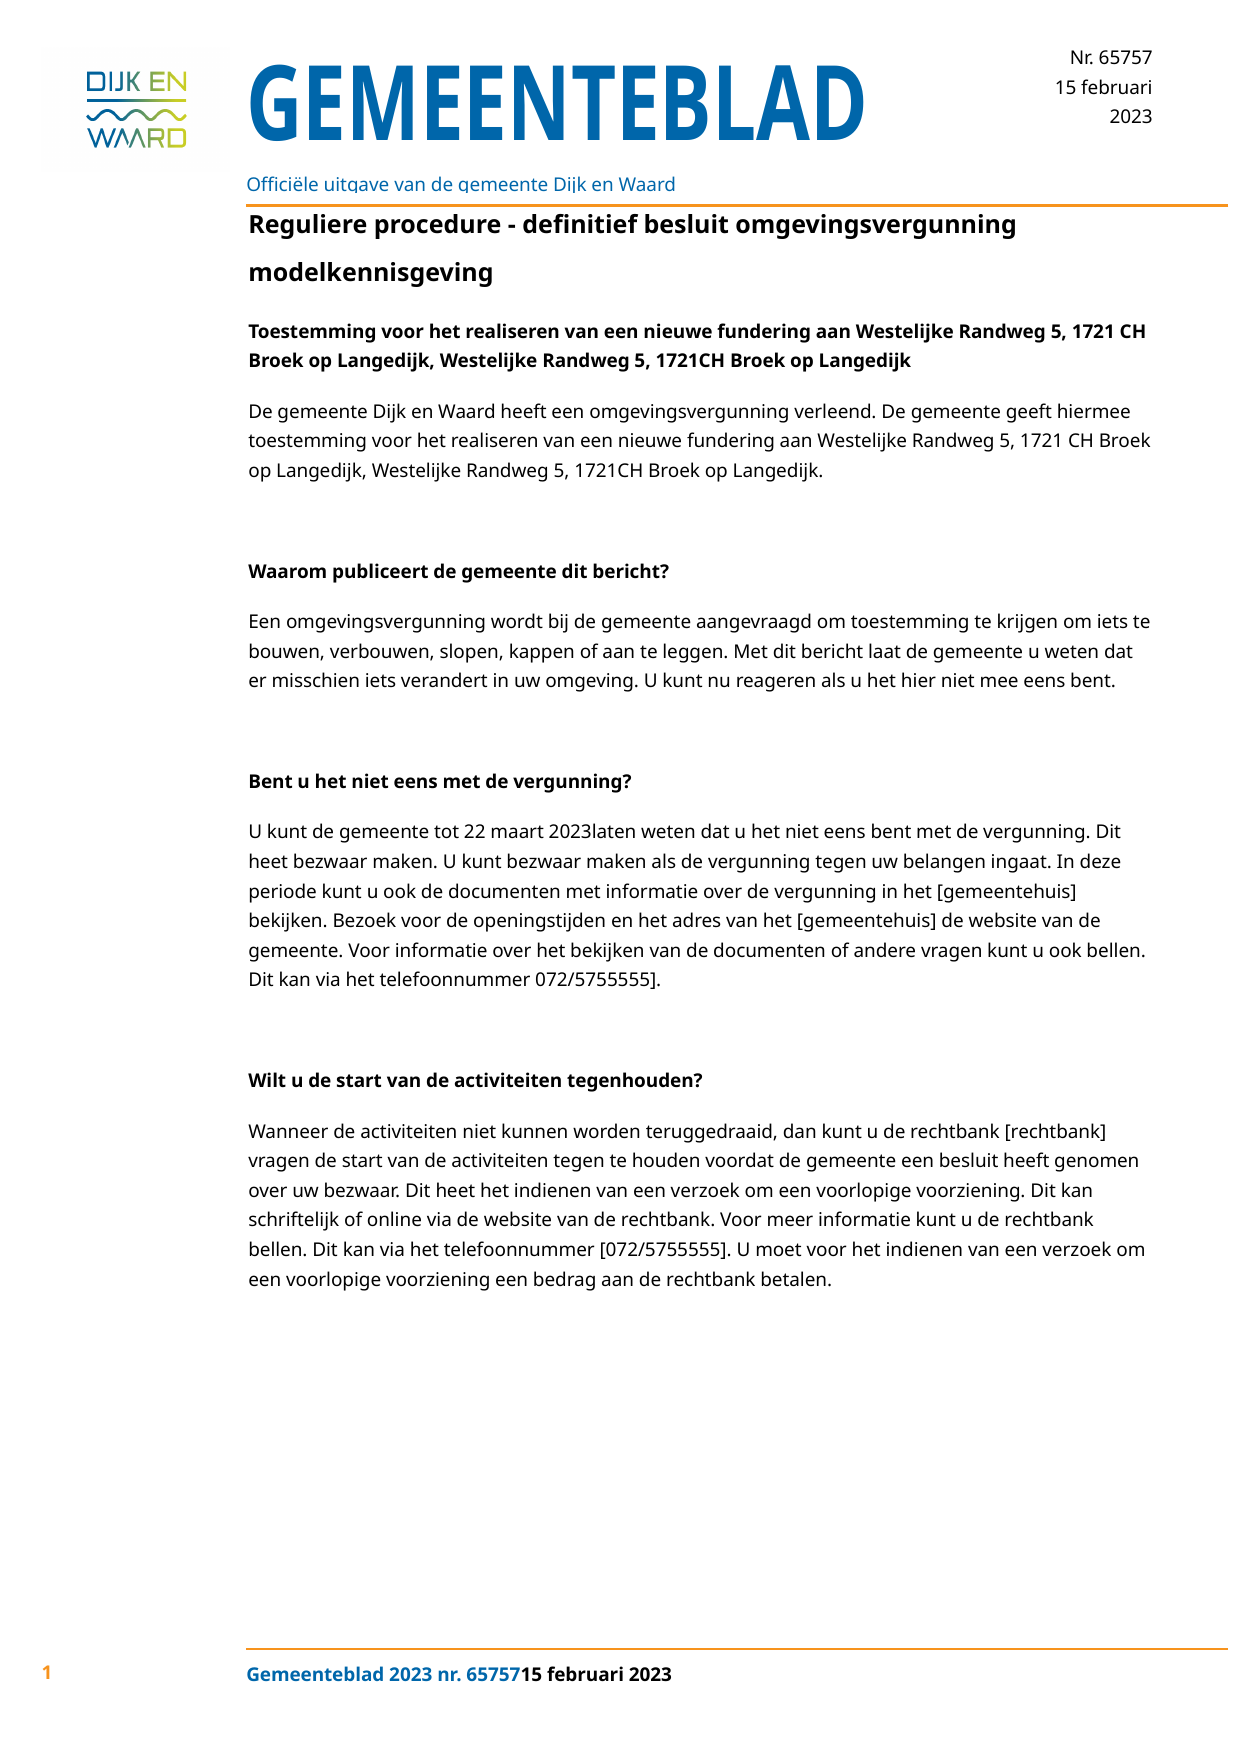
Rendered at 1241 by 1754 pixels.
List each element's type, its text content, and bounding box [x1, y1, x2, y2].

text De gemeente Dijk en Waard heeft een omgevingsvergunning verleend. De gemeente geeft hiermee toestemming voor het realiseren van een nieuwe fundering aan Westelijke Randweg 5, 1721 CH Broek op Langedijk, Westelijke Randweg 5, 1721CH Broek op Langedijk. [248, 398, 1152, 483]
text Bent u het niet eens met de vergunning? [248, 768, 1152, 794]
text Wilt u de start van de activiteiten tegenhouden? [248, 1067, 1152, 1093]
text Een omgevingsvergunning wordt bij de gemeente aangevraagd om toestemming te krijgen om iets te bouwen, verbouwen, slopen, kappen of aan te leggen. Met dit bericht laat de gemeente u weten dat er misschien iets verandert in uw omgeving. U kunt nu reageren als u het hier niet mee eens bent. [248, 608, 1152, 693]
picture [41, 47, 231, 172]
text Toestemming voor het realiseren van een nieuwe fundering aan Westelijke Randweg 5, 1721 CH Broek op Langedijk, Westelijke Randweg 5, 1721CH Broek op Langedijk [248, 318, 1152, 373]
text U kunt de gemeente tot 22 maart 2023laten weten dat u het niet eens bent met de vergunning. Dit heet bezwaar maken. U kunt bezwaar maken als de vergunning tegen uw belangen ingaat. In deze periode kunt u ook de documenten met informatie over de vergunning in het [gemeentehuis] bekijken. Bezoek voor de openingstijden en het adres van het [gemeentehuis] de website van de gemeente. Voor informatie over het bekijken van de documenten of andere vragen kunt u ook bellen. Dit kan via het telefoonnummer 072/5755555]. [248, 819, 1152, 992]
text Wanneer de activiteiten niet kunnen worden teruggedraaid, dan kunt u de rechtbank [rechtbank] vragen de start van de activiteiten tegen te houden voordat de gemeente een besluit heeft genomen over uw bezwaar. Dit heet het indienen van een verzoek om een voorlopige voorziening. Dit kan schriftelijk of online via de website van de rechtbank. Voor meer informatie kunt u de rechtbank bellen. Dit kan via het telefoonnummer [072/5755555]. U moet voor het indienen van een verzoek om een voorlopige voorziening een bedrag aan de rechtbank betalen. [248, 1118, 1152, 1292]
text Reguliere procedure - definitief besluit omgevingsvergunning modelkennisgeving [248, 207, 1152, 288]
text Waarom publiceert de gemeente dit bericht? [248, 558, 1152, 584]
